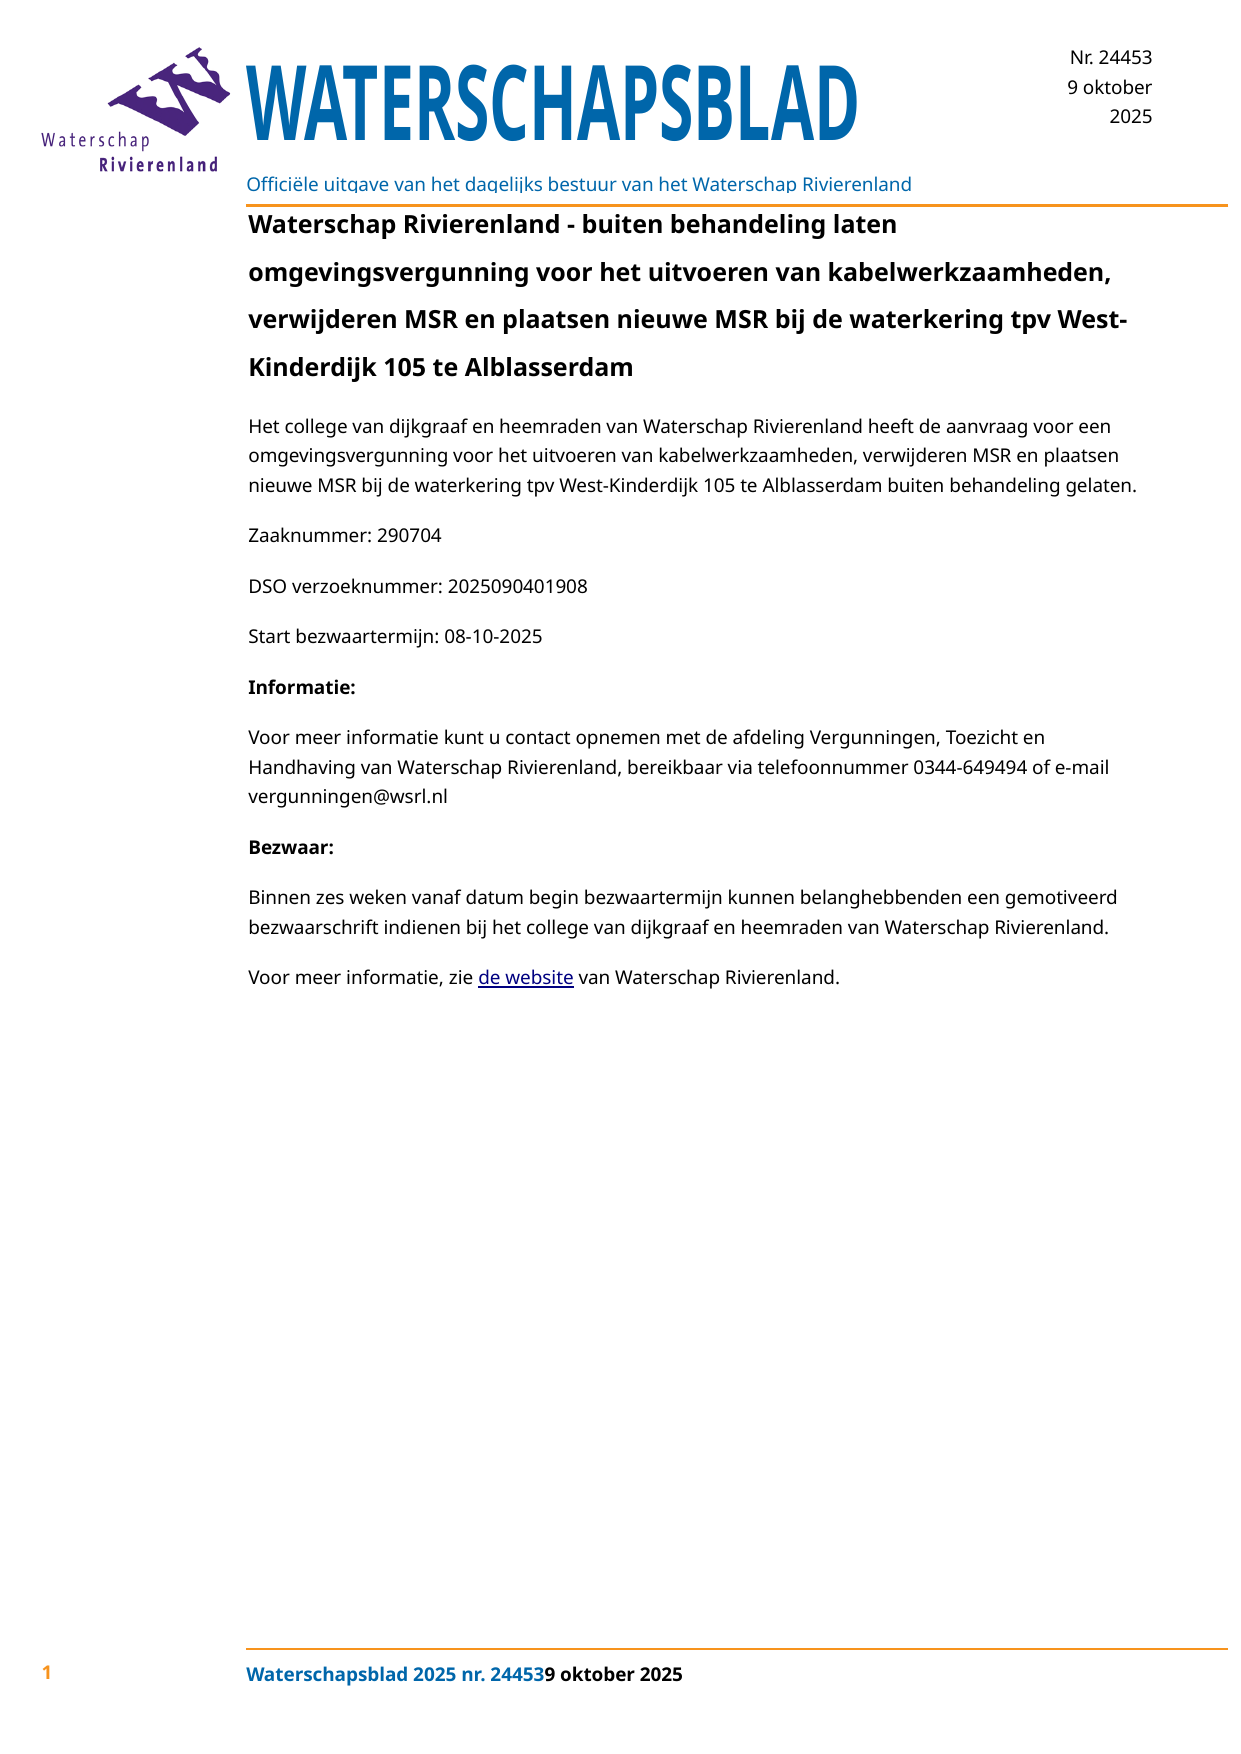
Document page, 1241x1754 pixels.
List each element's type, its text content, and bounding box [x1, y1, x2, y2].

text Voor meer informatie, zie de website van Waterschap Rivierenland. [248, 964, 1152, 990]
text Waterschap Rivierenland - buiten behandeling laten omgevingsvergunning voor het uitvoeren van kabelwerkzaamheden, verwijderen MSR en plaatsen nieuwe MSR bij de waterkering tpv West-Kinderdijk 105 te Alblasserdam [248, 207, 1152, 384]
text Voor meer informatie kunt u contact opnemen met de afdeling Vergunningen, Toezicht en Handhaving van Waterschap Rivierenland, bereikbaar via telefoonnummer 0344-649494 of e-mail vergunningen@wsrl.nl [248, 724, 1152, 809]
text Informatie: [248, 674, 1152, 700]
text Bezwaar: [248, 834, 1152, 860]
text Het college van dijkgraaf en heemraden van Waterschap Rivierenland heeft de aanvraag voor een omgevingsvergunning voor het uitvoeren van kabelwerkzaamheden, verwijderen MSR en plaatsen nieuwe MSR bij de waterkering tpv West-Kinderdijk 105 te Alblasserdam buiten behandeling gelaten. [248, 413, 1152, 498]
picture [41, 47, 231, 172]
text Start bezwaartermijn: 08-10-2025 [248, 623, 1152, 649]
text DSO verzoeknummer: 2025090401908 [248, 573, 1152, 599]
text Binnen zes weken vanaf datum begin bezwaartermijn kunnen belanghebbenden een gemotiveerd bezwaarschrift indienen bij het college van dijkgraaf en heemraden van Waterschap Rivierenland. [248, 884, 1152, 940]
text Zaaknummer: 290704 [248, 523, 1152, 548]
